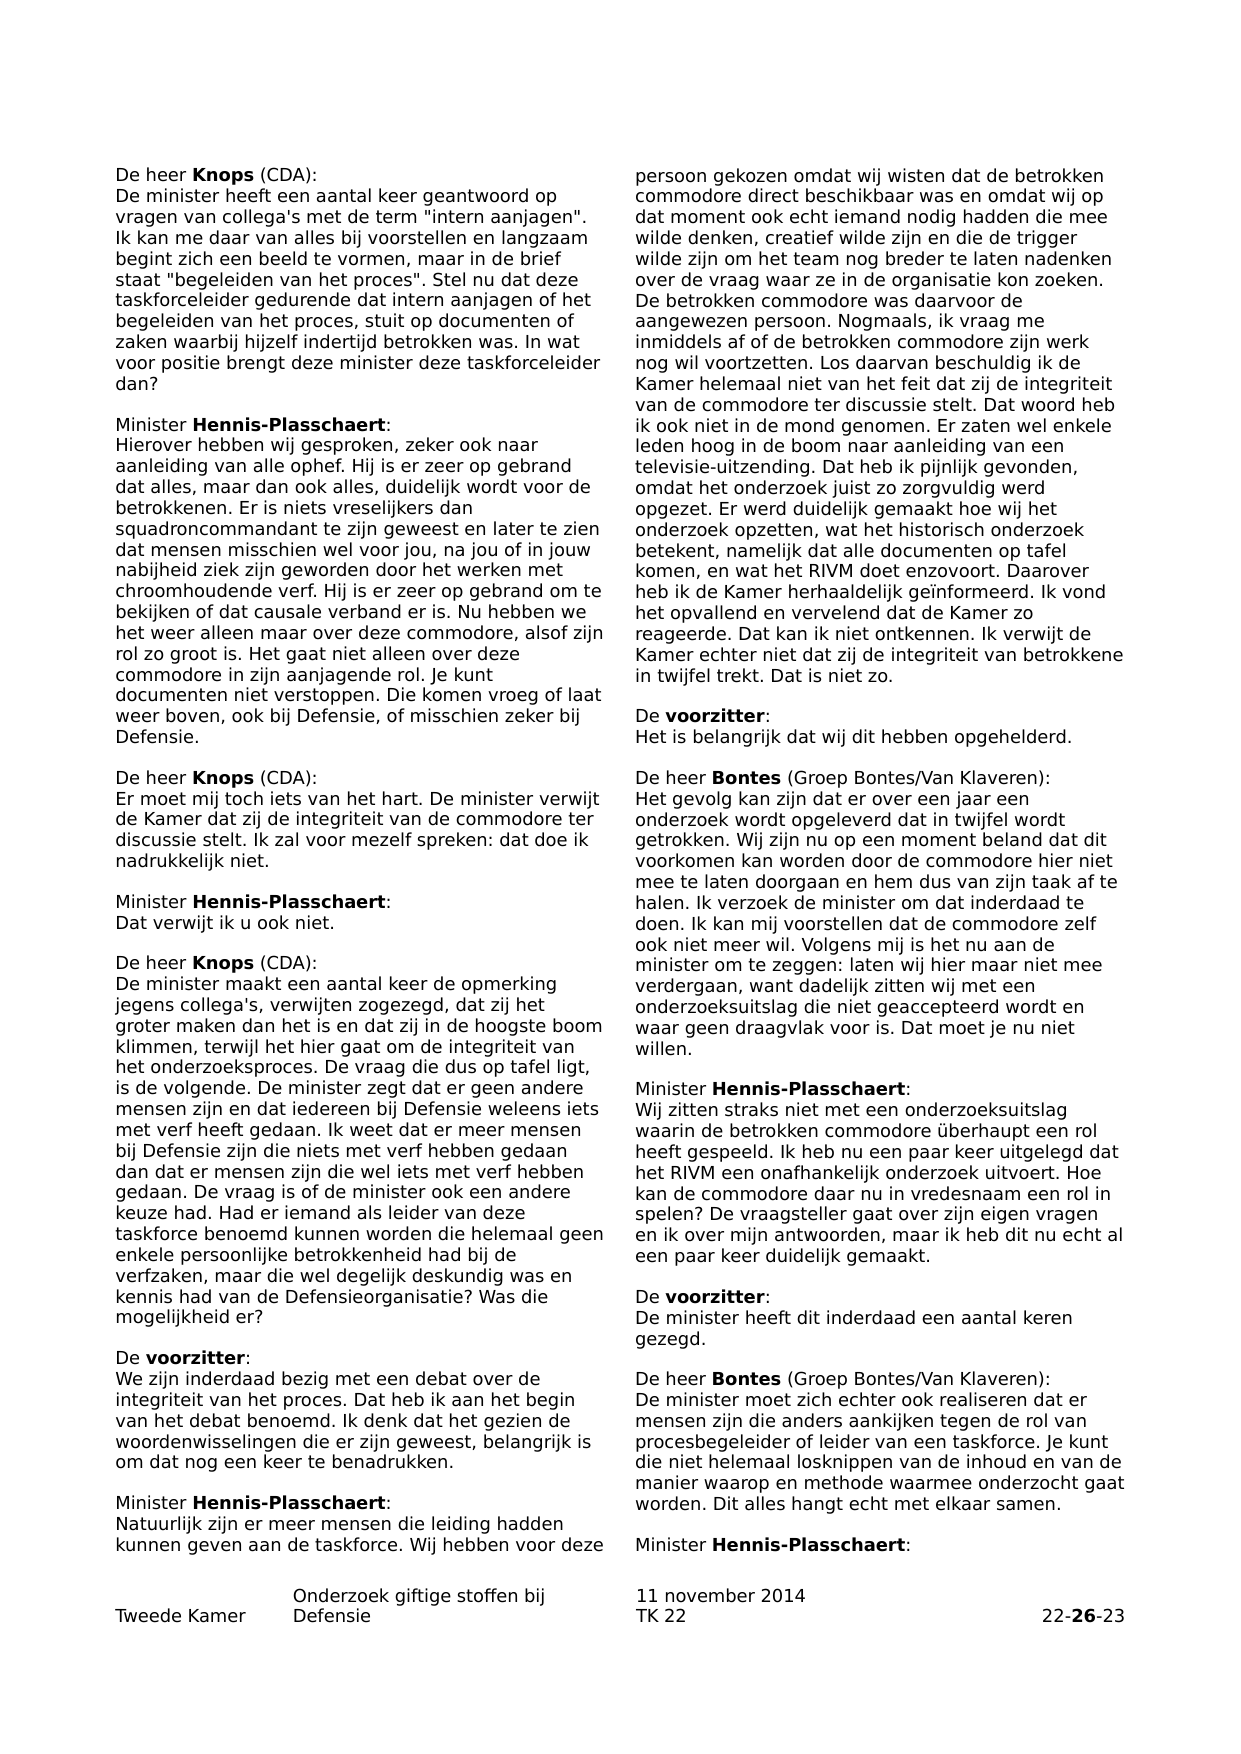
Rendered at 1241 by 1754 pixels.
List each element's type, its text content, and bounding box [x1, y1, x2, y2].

text De heer Knops (CDA): [115, 953, 605, 974]
text De minister heeft dit inderdaad een aantal keren gezegd. [635, 1307, 1125, 1349]
text Dat verwijt ik u ook niet. [115, 912, 605, 933]
text De minister heeft een aantal keer geantwoord op vragen van collega's met de term "intern aanjagen". Ik kan me daar van alles bij voorstellen en langzaam begint zich een beeld te vormen, maar in de brief staat "begeleiden van het proces". Stel nu dat deze taskforceleider gedurende dat intern aanjagen of het begeleiden van het proces, stuit op documenten of zaken waarbij hijzelf indertijd betrokken was. In wat voor positie brengt deze minister deze taskforceleider dan? [115, 186, 605, 394]
text Er moet mij toch iets van het hart. De minister verwijt de Kamer dat zij de integriteit van de commodore ter discussie stelt. Ik zal voor mezelf spreken: dat doe ik nadrukkelijk niet. [115, 788, 605, 872]
text De minister maakt een aantal keer de opmerking jegens collega's, verwijten zogezegd, dat zij het groter maken dan het is en dat zij in de hoogste boom klimmen, terwijl het hier gaat om de integriteit van het onderzoeksproces. De vraag die dus op tafel ligt, is de volgende. De minister zegt dat er geen andere mensen zijn en dat iedereen bij Defensie weleens iets met verf heeft gedaan. Ik weet dat er meer mensen bij Defensie zijn die niets met verf hebben gedaan dan dat er mensen zijn die wel iets met verf hebben gedaan. De vraag is of de minister ook een andere keuze had. Had er iemand als leider van deze taskforce benoemd kunnen worden die helemaal geen enkele persoonlijke betrokkenheid had bij de verfzaken, maar die wel degelijk deskundig was en kennis had van de Defensieorganisatie? Was die mogelijkheid er? [115, 974, 605, 1328]
text De minister moet zich echter ook realiseren dat er mensen zijn die anders aankijken tegen de rol van procesbegeleider of leider van een taskforce. Je kunt die niet helemaal losknippen van de inhoud en van de manier waarop en methode waarmee onderzocht gaat worden. Dit alles hangt echt met elkaar samen. [635, 1390, 1125, 1515]
text Wij zitten straks niet met een onderzoeksuitslag waarin de betrokken commodore überhaupt een rol heeft gespeeld. Ik heb nu een paar keer uitgelegd dat het RIVM een onafhankelijk onderzoek uitvoert. Hoe kan de commodore daar nu in vredesnaam een rol in spelen? De vraagsteller gaat over zijn eigen vragen en ik over mijn antwoorden, maar ik heb dit nu echt al een paar keer duidelijk gemaakt. [635, 1100, 1125, 1267]
text De heer Bontes (Groep Bontes/Van Klaveren): [635, 768, 1125, 788]
text Natuurlijk zijn er meer mensen die leiding hadden kunnen geven aan de taskforce. Wij hebben voor deze [115, 1514, 605, 1555]
text persoon gekozen omdat wij wisten dat de betrokken commodore direct beschikbaar was en omdat wij op dat moment ook echt iemand nodig hadden die mee wilde denken, creatief wilde zijn en die de trigger wilde zijn om het team nog breder te laten nadenken over de vraag waar ze in de organisatie kon zoeken. De betrokken commodore was daarvoor de aangewezen persoon. Nogmaals, ik vraag me inmiddels af of de betrokken commodore zijn werk nog wil voortzetten. Los daarvan beschuldig ik de Kamer helemaal niet van het feit dat zij de integriteit van de commodore ter discussie stelt. Dat woord heb ik ook niet in de mond genomen. Er zaten wel enkele leden hoog in de boom naar aanleiding van een televisie-uitzending. Dat heb ik pijnlijk gevonden, omdat het onderzoek juist zo zorgvuldig werd opgezet. Er werd duidelijk gemaakt hoe wij het onderzoek opzetten, wat het historisch onderzoek betekent, namelijk dat alle documenten op tafel komen, en wat het RIVM doet enzovoort. Daarover heb ik de Kamer herhaaldelijk geïnformeerd. Ik vond het opvallend en vervelend dat de Kamer zo reageerde. Dat kan ik niet ontkennen. Ik verwijt de Kamer echter niet dat zij de integriteit van betrokkene in twijfel trekt. Dat is niet zo. [635, 165, 1125, 686]
text Het gevolg kan zijn dat er over een jaar een onderzoek wordt opgeleverd dat in twijfel wordt getrokken. Wij zijn nu op een moment beland dat dit voorkomen kan worden door de commodore hier niet mee te laten doorgaan en hem dus van zijn taak af te halen. Ik verzoek de minister om dat inderdaad te doen. Ik kan mij voorstellen dat de commodore zelf ook niet meer wil. Volgens mij is het nu aan de minister om te zeggen: laten wij hier maar niet mee verdergaan, want dadelijk zitten wij met een onderzoeksuitslag die niet geaccepteerd wordt en waar geen draagvlak voor is. Dat moet je nu niet willen. [635, 788, 1125, 1059]
text De voorzitter: [635, 1287, 1125, 1307]
text Minister Hennis-Plasschaert: [635, 1079, 1125, 1100]
text Minister Hennis-Plasschaert: [115, 1493, 605, 1514]
text Minister Hennis-Plasschaert: [635, 1535, 1125, 1556]
text De voorzitter: [635, 706, 1125, 727]
text De heer Knops (CDA): [115, 165, 605, 186]
text De voorzitter: [115, 1348, 605, 1369]
text Het is belangrijk dat wij dit hebben opgehelderd. [635, 727, 1125, 748]
text Minister Hennis-Plasschaert: [115, 414, 605, 435]
text De heer Knops (CDA): [115, 768, 605, 788]
text We zijn inderdaad bezig met een debat over de integriteit van het proces. Dat heb ik aan het begin van het debat benoemd. Ik denk dat het gezien de woordenwisselingen die er zijn geweest, belangrijk is om dat nog een keer te benadrukken. [115, 1369, 605, 1473]
text Minister Hennis-Plasschaert: [115, 892, 605, 912]
text Hierover hebben wij gesproken, zeker ook naar aanleiding van alle ophef. Hij is er zeer op gebrand dat alles, maar dan ook alles, duidelijk wordt voor de betrokkenen. Er is niets vreselijkers dan squadroncommandant te zijn geweest en later te zien dat mensen misschien wel voor jou, na jou of in jouw nabijheid ziek zijn geworden door het werken met chroomhoudende verf. Hij is er zeer op gebrand om te bekijken of dat causale verband er is. Nu hebben we het weer alleen maar over deze commodore, alsof zijn rol zo groot is. Het gaat niet alleen over deze commodore in zijn aanjagende rol. Je kunt documenten niet verstoppen. Die komen vroeg of laat weer boven, ook bij Defensie, of misschien zeker bij Defensie. [115, 435, 605, 748]
text De heer Bontes (Groep Bontes/Van Klaveren): [635, 1369, 1125, 1390]
